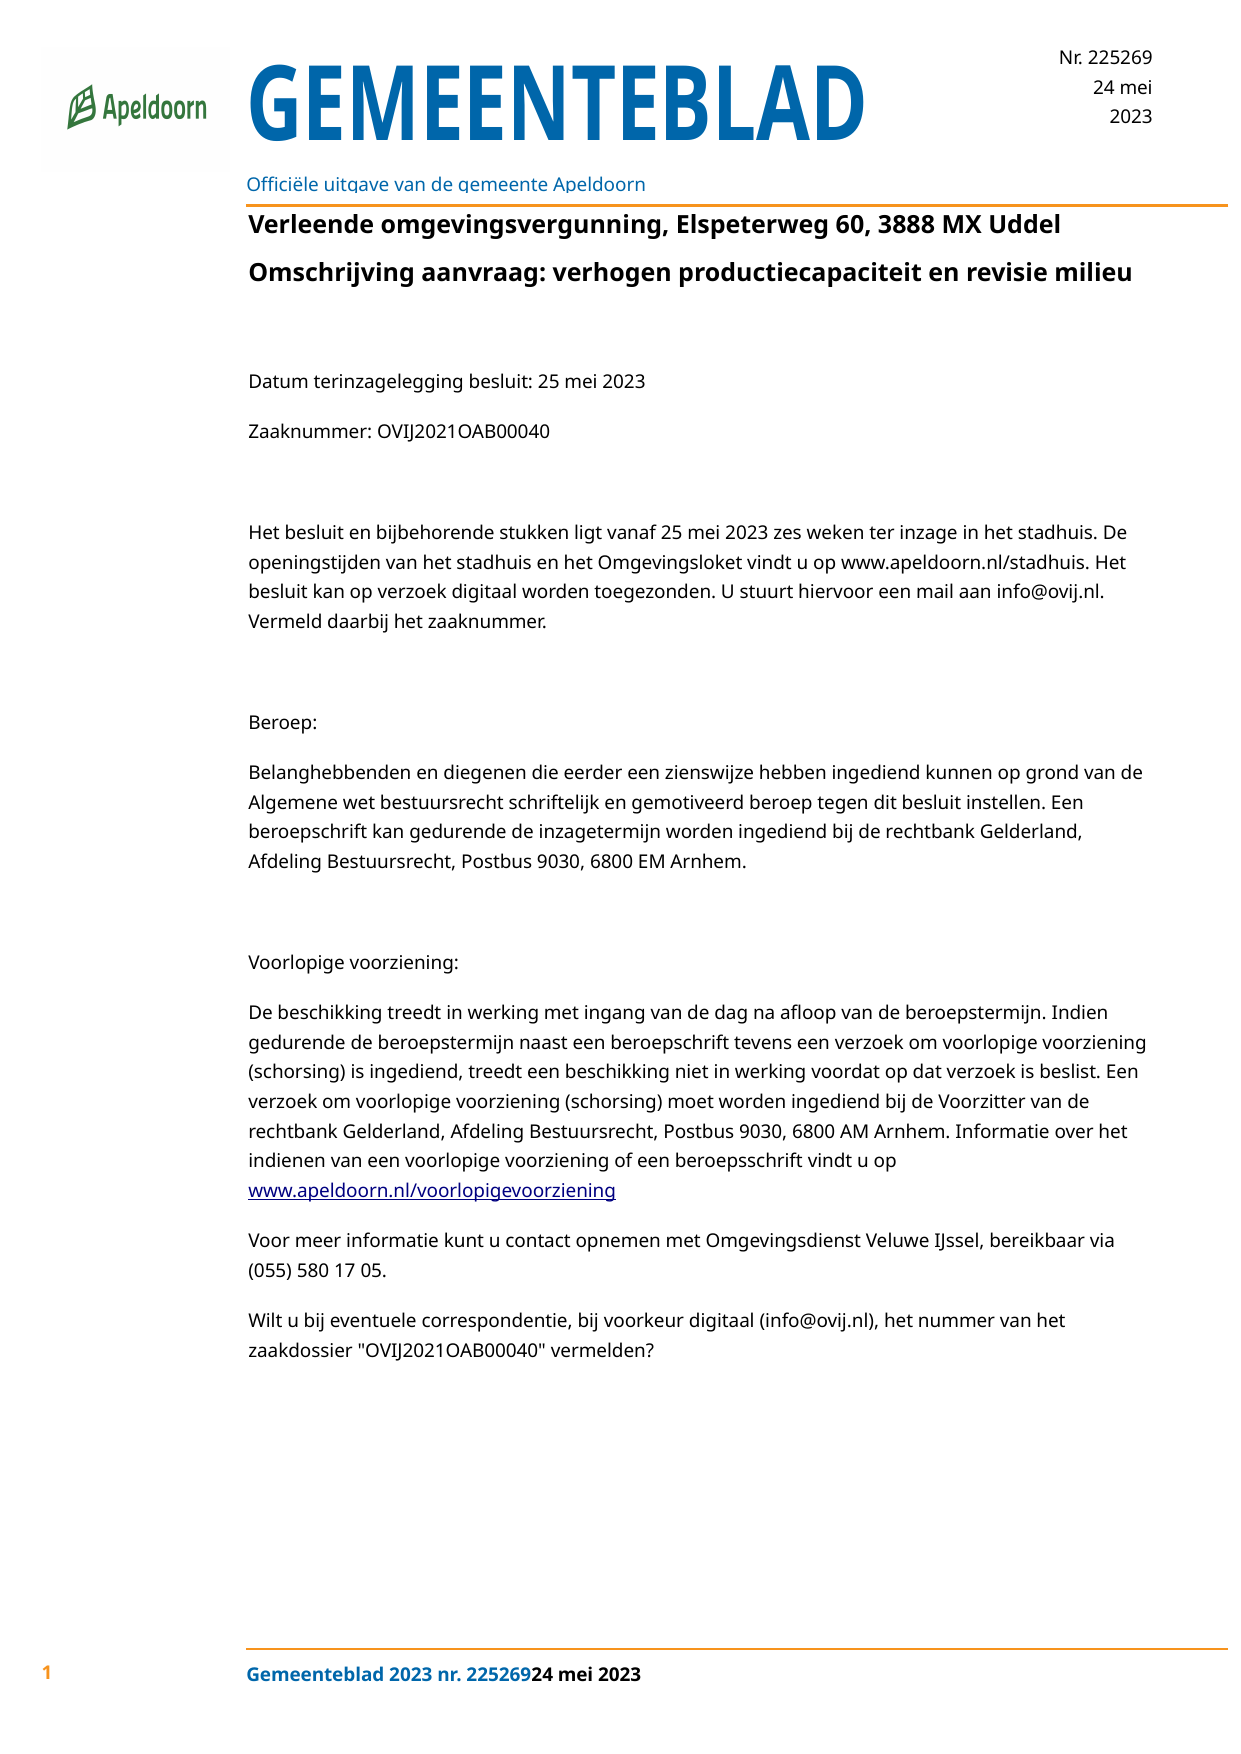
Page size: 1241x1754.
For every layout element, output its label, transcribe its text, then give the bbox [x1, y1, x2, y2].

text Belanghebbenden en diegenen die eerder een zienswijze hebben ingediend kunnen op grond van de Algemene wet bestuursrecht schriftelijk en gemotiveerd beroep tegen dit besluit instellen. Een beroepschrift kan gedurende de inzagetermijn worden ingediend bij de rechtbank Gelderland, Afdeling Bestuursrecht, Postbus 9030, 6800 EM Arnhem. [248, 759, 1152, 874]
picture [41, 47, 231, 172]
text De beschikking treedt in werking met ingang van de dag na afloop van de beroepstermijn. Indien gedurende de beroepstermijn naast een beroepschrift tevens een verzoek om voorlopige voorziening (schorsing) is ingediend, treedt een beschikking niet in werking voordat op dat verzoek is beslist. Een verzoek om voorlopige voorziening (schorsing) moet worden ingediend bij de Voorzitter van de rechtbank Gelderland, Afdeling Bestuursrecht, Postbus 9030, 6800 AM Arnhem. Informatie over het indienen van een voorlopige voorziening of een beroepsschrift vindt u op www.apeldoorn.nl/voorlopigevoorziening [248, 999, 1152, 1203]
text Het besluit en bijbehorende stukken ligt vanaf 25 mei 2023 zes weken ter inzage in het stadhuis. De openingstijden van het stadhuis en het Omgevingsloket vindt u op www.apeldoorn.nl/stadhuis. Het besluit kan op verzoek digitaal worden toegezonden. U stuurt hiervoor een mail aan info@ovij.nl. Vermeld daarbij het zaaknummer. [248, 519, 1152, 634]
text Voor meer informatie kunt u contact opnemen met Omgevingsdienst Veluwe IJssel, bereikbaar via (055) 580 17 05. [248, 1227, 1152, 1283]
text Verleende omgevingsvergunning, Elspeterweg 60, 3888 MX Uddel Omschrijving aanvraag: verhogen productiecapaciteit en revisie milieu [248, 207, 1152, 288]
text Zaaknummer: OVIJ2021OAB00040 [248, 419, 1152, 444]
text Voorlopige voorziening: [248, 949, 1152, 975]
text Beroep: [248, 709, 1152, 735]
text Datum terinzagelegging besluit: 25 mei 2023 [248, 368, 1152, 394]
text Wilt u bij eventuele correspondentie, bij voorkeur digitaal (info@ovij.nl), het nummer van het zaakdossier "OVIJ2021OAB00040" vermelden? [248, 1307, 1152, 1363]
